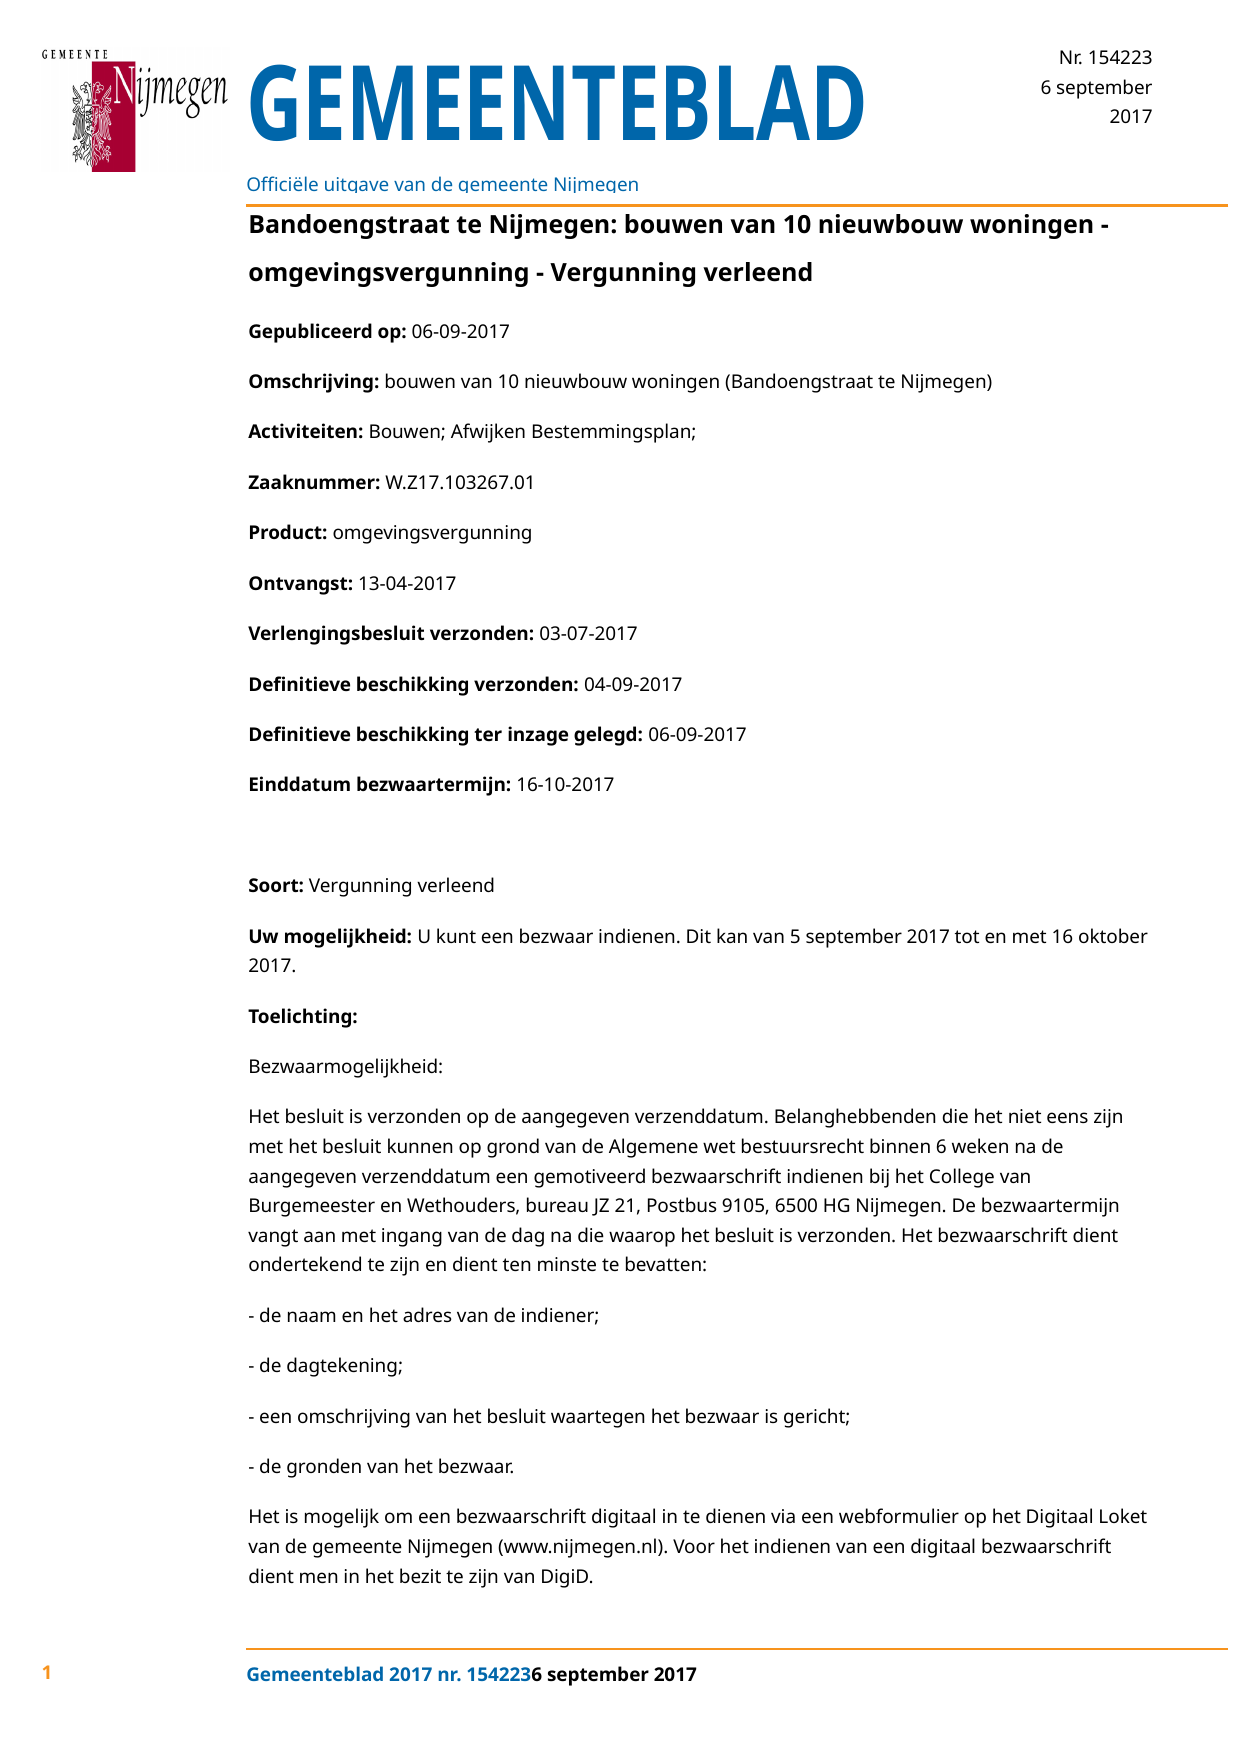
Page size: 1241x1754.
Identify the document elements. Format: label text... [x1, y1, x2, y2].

text Het is mogelijk om een bezwaarschrift digitaal in te dienen via een webformulier op het Digitaal Loket van de gemeente Nijmegen (www.nijmegen.nl). Voor het indienen van een digitaal bezwaarschrift dient men in het bezit te zijn van DigiD. [248, 1504, 1152, 1589]
text - de gronden van het bezwaar. [248, 1453, 1152, 1479]
text Omschrijving: bouwen van 10 nieuwbouw woningen (Bandoengstraat te Nijmegen) [248, 368, 1152, 394]
text Bezwaarmogelijkheid: [248, 1053, 1152, 1079]
text Toelichting: [248, 1003, 1152, 1029]
text Zaaknummer: W.Z17.103267.01 [248, 469, 1152, 495]
text Verlengingsbesluit verzonden: 03-07-2017 [248, 620, 1152, 646]
text - een omschrijving van het besluit waartegen het bezwaar is gericht; [248, 1403, 1152, 1429]
text Einddatum bezwaartermijn: 16-10-2017 [248, 772, 1152, 797]
text Definitieve beschikking verzonden: 04-09-2017 [248, 671, 1152, 697]
text Uw mogelijkheid: U kunt een bezwaar indienen. Dit kan van 5 september 2017 tot en met 16 oktober 2017. [248, 923, 1152, 978]
text - de naam en het adres van de indiener; [248, 1302, 1152, 1328]
text Ontvangst: 13-04-2017 [248, 570, 1152, 596]
text - de dagtekening; [248, 1352, 1152, 1378]
text Bandoengstraat te Nijmegen: bouwen van 10 nieuwbouw woningen - omgevingsvergunning - Vergunning verleend [248, 207, 1152, 288]
text Product: omgevingsvergunning [248, 519, 1152, 545]
text Activiteiten: Bouwen; Afwijken Bestemmingsplan; [248, 419, 1152, 444]
text Het besluit is verzonden op de aangegeven verzenddatum. Belanghebbenden die het niet eens zijn met het besluit kunnen op grond van de Algemene wet bestuursrecht binnen 6 weken na de aangegeven verzenddatum een gemotiveerd bezwaarschrift indienen bij het College van Burgemeester en Wethouders, bureau JZ 21, Postbus 9105, 6500 HG Nijmegen. De bezwaartermijn vangt aan met ingang van de dag na die waarop het besluit is verzonden. Het bezwaarschrift dient ondertekend te zijn en dient ten minste te bevatten: [248, 1104, 1152, 1277]
text Soort: Vergunning verleend [248, 872, 1152, 898]
text Definitieve beschikking ter inzage gelegd: 06-09-2017 [248, 721, 1152, 747]
picture [41, 47, 231, 172]
text Gepubliceerd op: 06-09-2017 [248, 318, 1152, 344]
